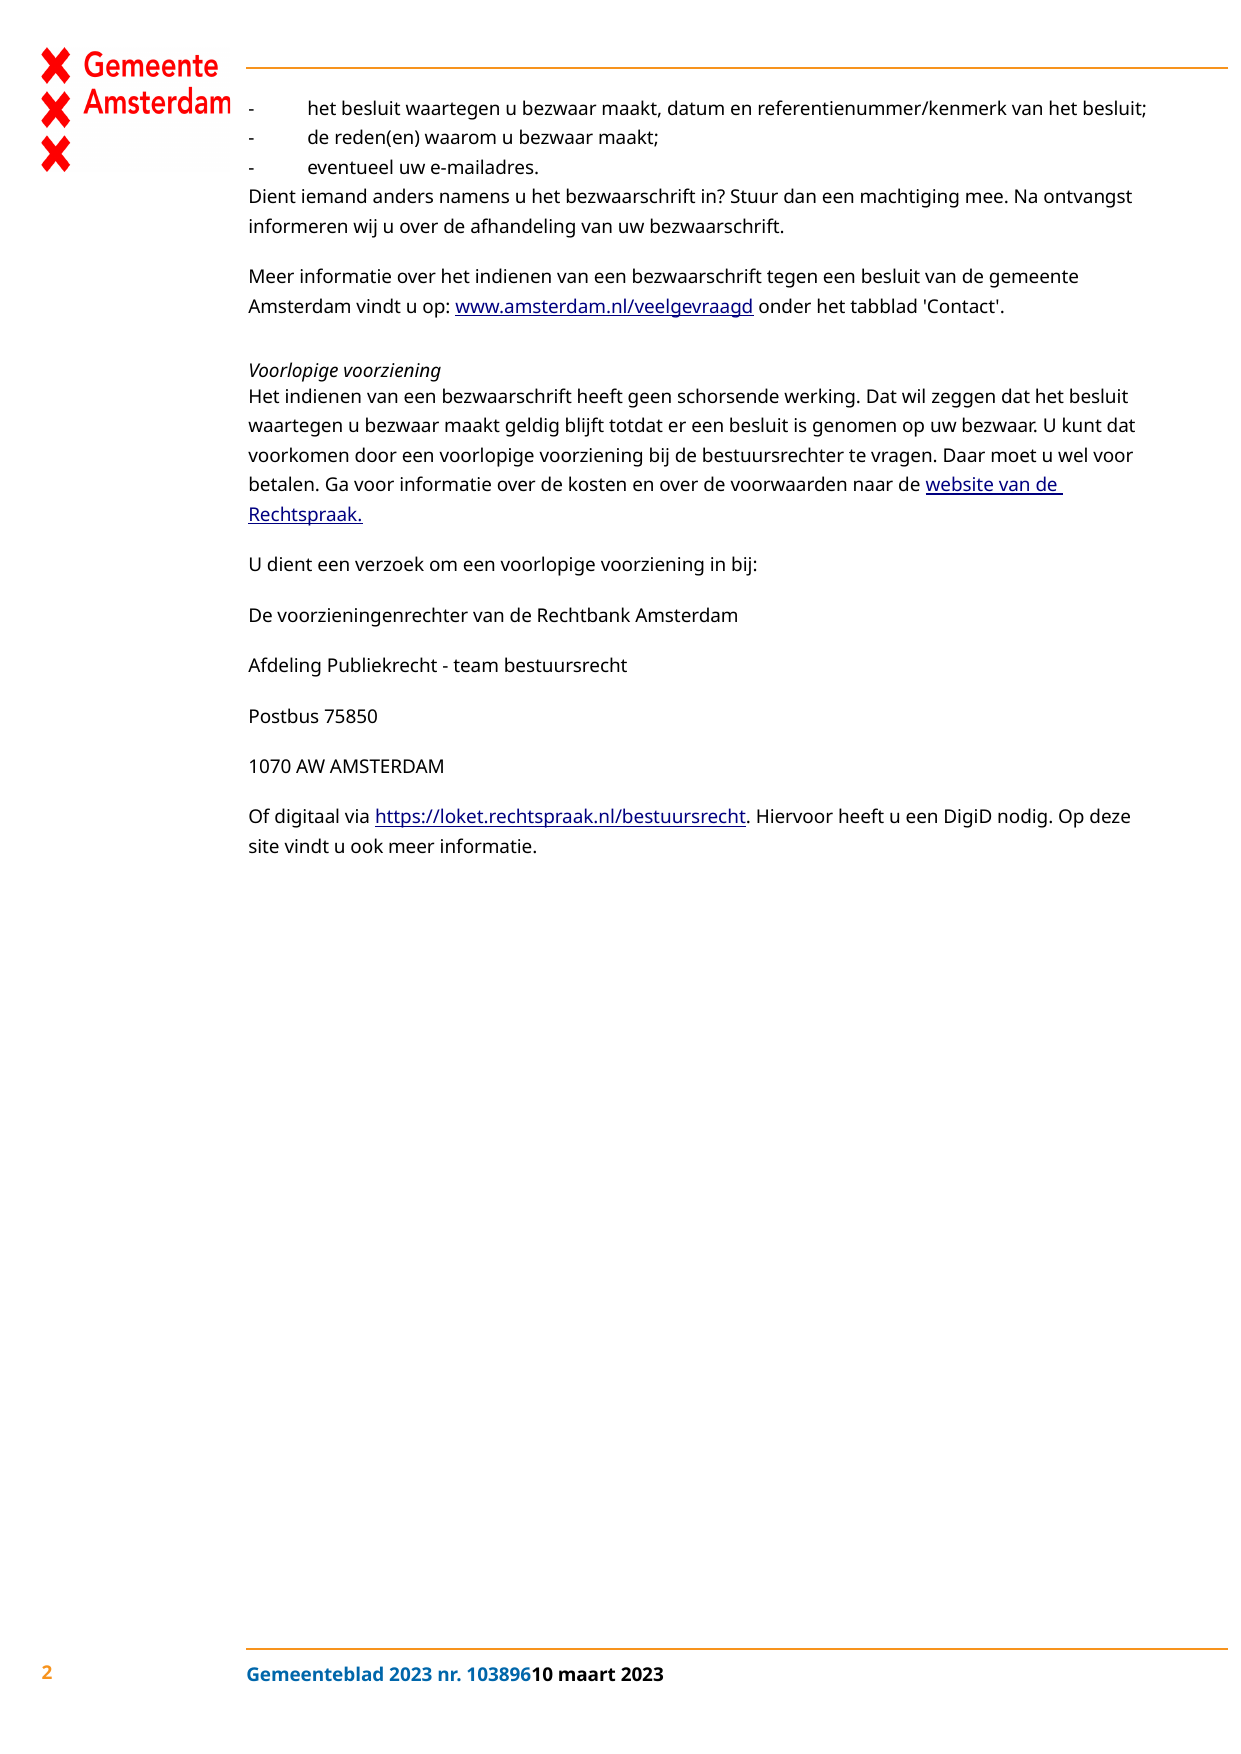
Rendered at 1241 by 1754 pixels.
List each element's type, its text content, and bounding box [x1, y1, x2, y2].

list het besluit waartegen u bezwaar maakt, datum en referentienummer/kenmerk van het besluit; [248, 95, 1152, 121]
text Dient iemand anders namens u het bezwaarschrift in? Stuur dan een machtiging mee. Na ontvangst informeren wij u over de afhandeling van uw bezwaarschrift. [248, 183, 1152, 239]
text Het indienen van een bezwaarschrift heeft geen schorsende werking. Dat wil zeggen dat het besluit waartegen u bezwaar maakt geldig blijft totdat er een besluit is genomen op uw bezwaar. U kunt dat voorkomen door een voorlopige voorziening bij de bestuursrechter te vragen. Daar moet u wel voor betalen. Ga voor informatie over de kosten en over de voorwaarden naar de website van de Rechtspraak. [248, 383, 1152, 527]
text Voorlopige voorziening [248, 357, 1152, 383]
text De voorzieningenrechter van de Rechtbank Amsterdam [248, 602, 1152, 628]
list de reden(en) waarom u bezwaar maakt; [248, 124, 1152, 150]
text Afdeling Publiekrecht - team bestuursrecht [248, 652, 1152, 678]
list eventueel uw e-mailadres. [248, 154, 1152, 180]
picture [41, 47, 231, 172]
text U dient een verzoek om een voorlopige voorziening in bij: [248, 552, 1152, 577]
text Of digitaal via https://loket.rechtspraak.nl/bestuursrecht. Hiervoor heeft u een DigiD nodig. Op deze site vindt u ook meer informatie. [248, 804, 1152, 859]
text Postbus 75850 [248, 703, 1152, 728]
text 1070 AW AMSTERDAM [248, 753, 1152, 779]
text Meer informatie over het indienen van een bezwaarschrift tegen een besluit van de gemeente Amsterdam vindt u op: www.amsterdam.nl/veelgevraagd onder het tabblad 'Contact'. [248, 263, 1152, 319]
